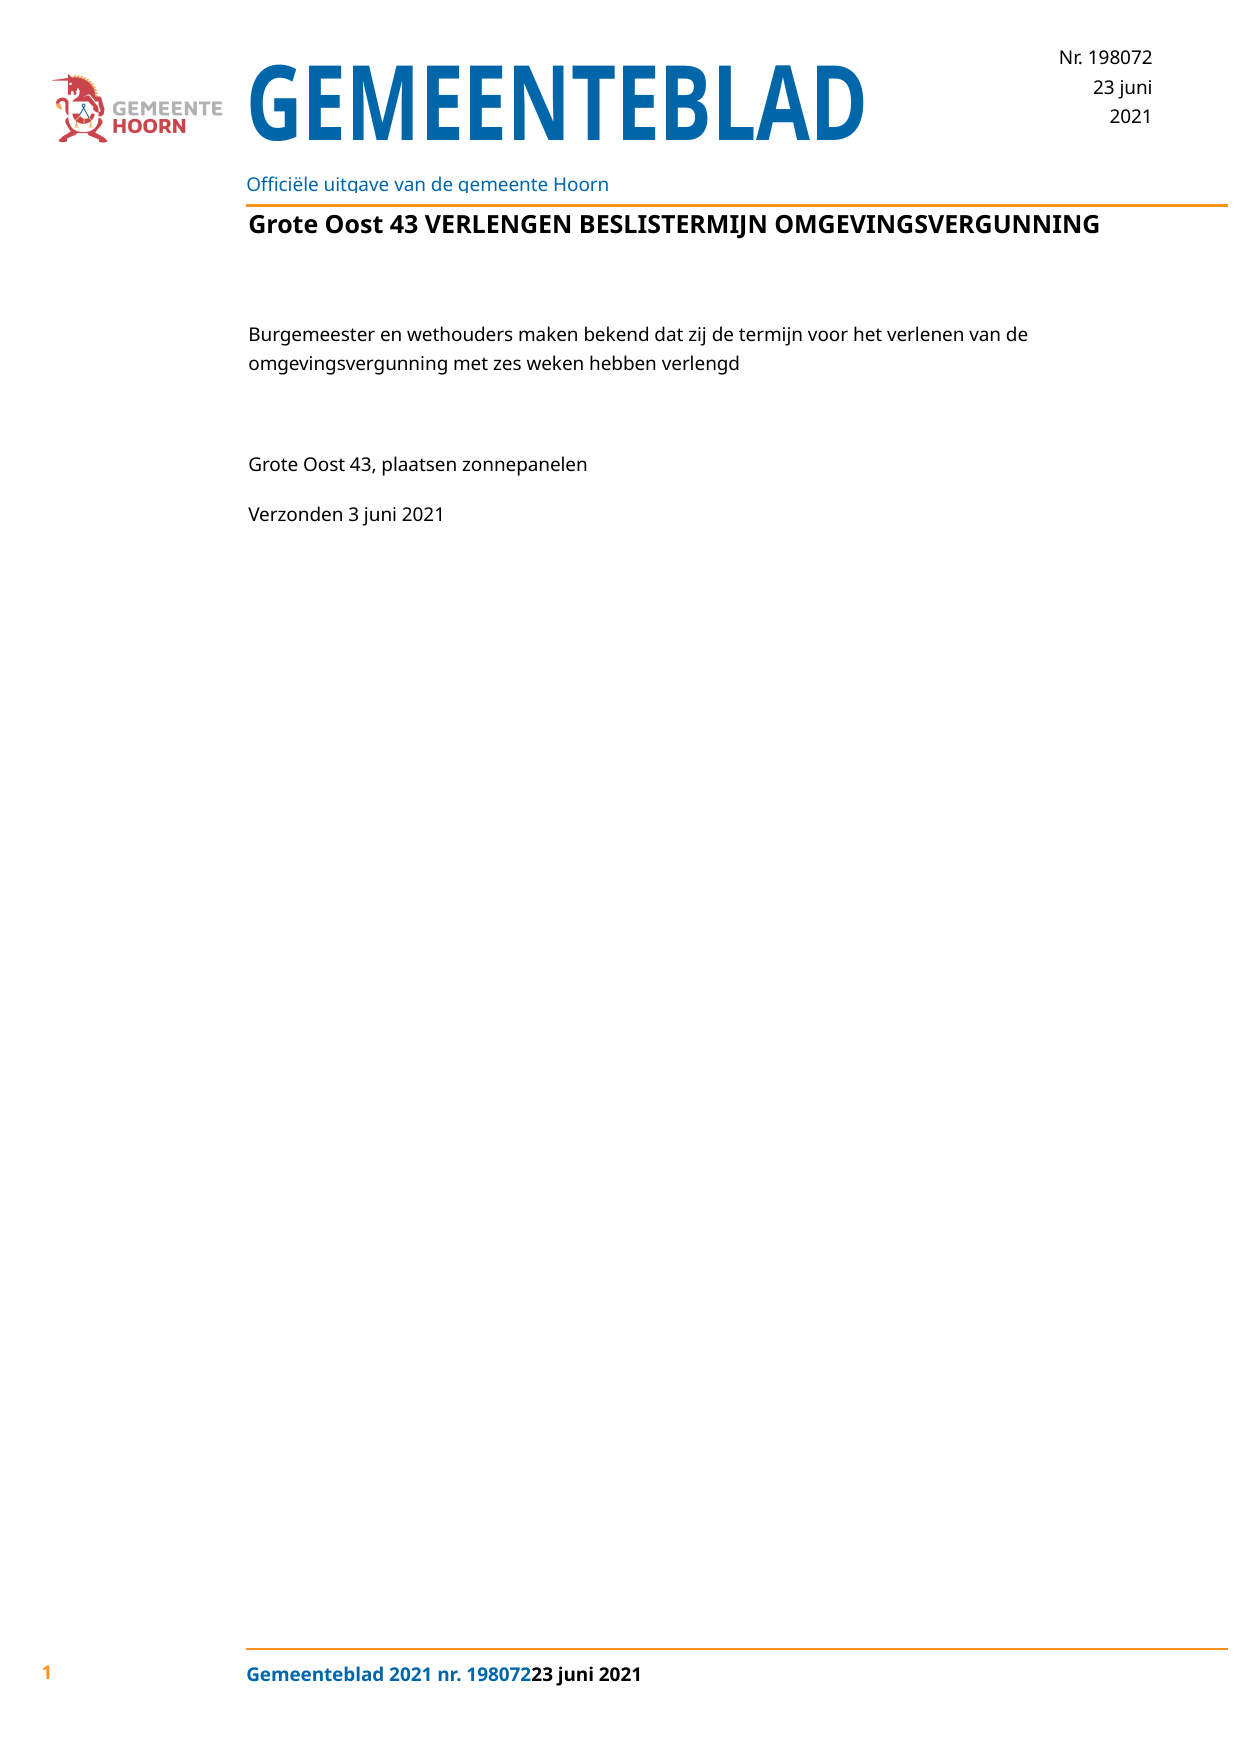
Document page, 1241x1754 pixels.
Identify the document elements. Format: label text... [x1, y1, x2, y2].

picture [41, 47, 231, 172]
text Grote Oost 43, plaatsen zonnepanelen [248, 451, 1152, 477]
text Burgemeester en wethouders maken bekend dat zij de termijn voor het verlenen van de omgevingsvergunning met zes weken hebben verlengd [248, 321, 1152, 376]
text Grote Oost 43 VERLENGEN BESLISTERMIJN OMGEVINGSVERGUNNING [248, 207, 1152, 241]
text Verzonden 3 juni 2021 [248, 502, 1152, 527]
